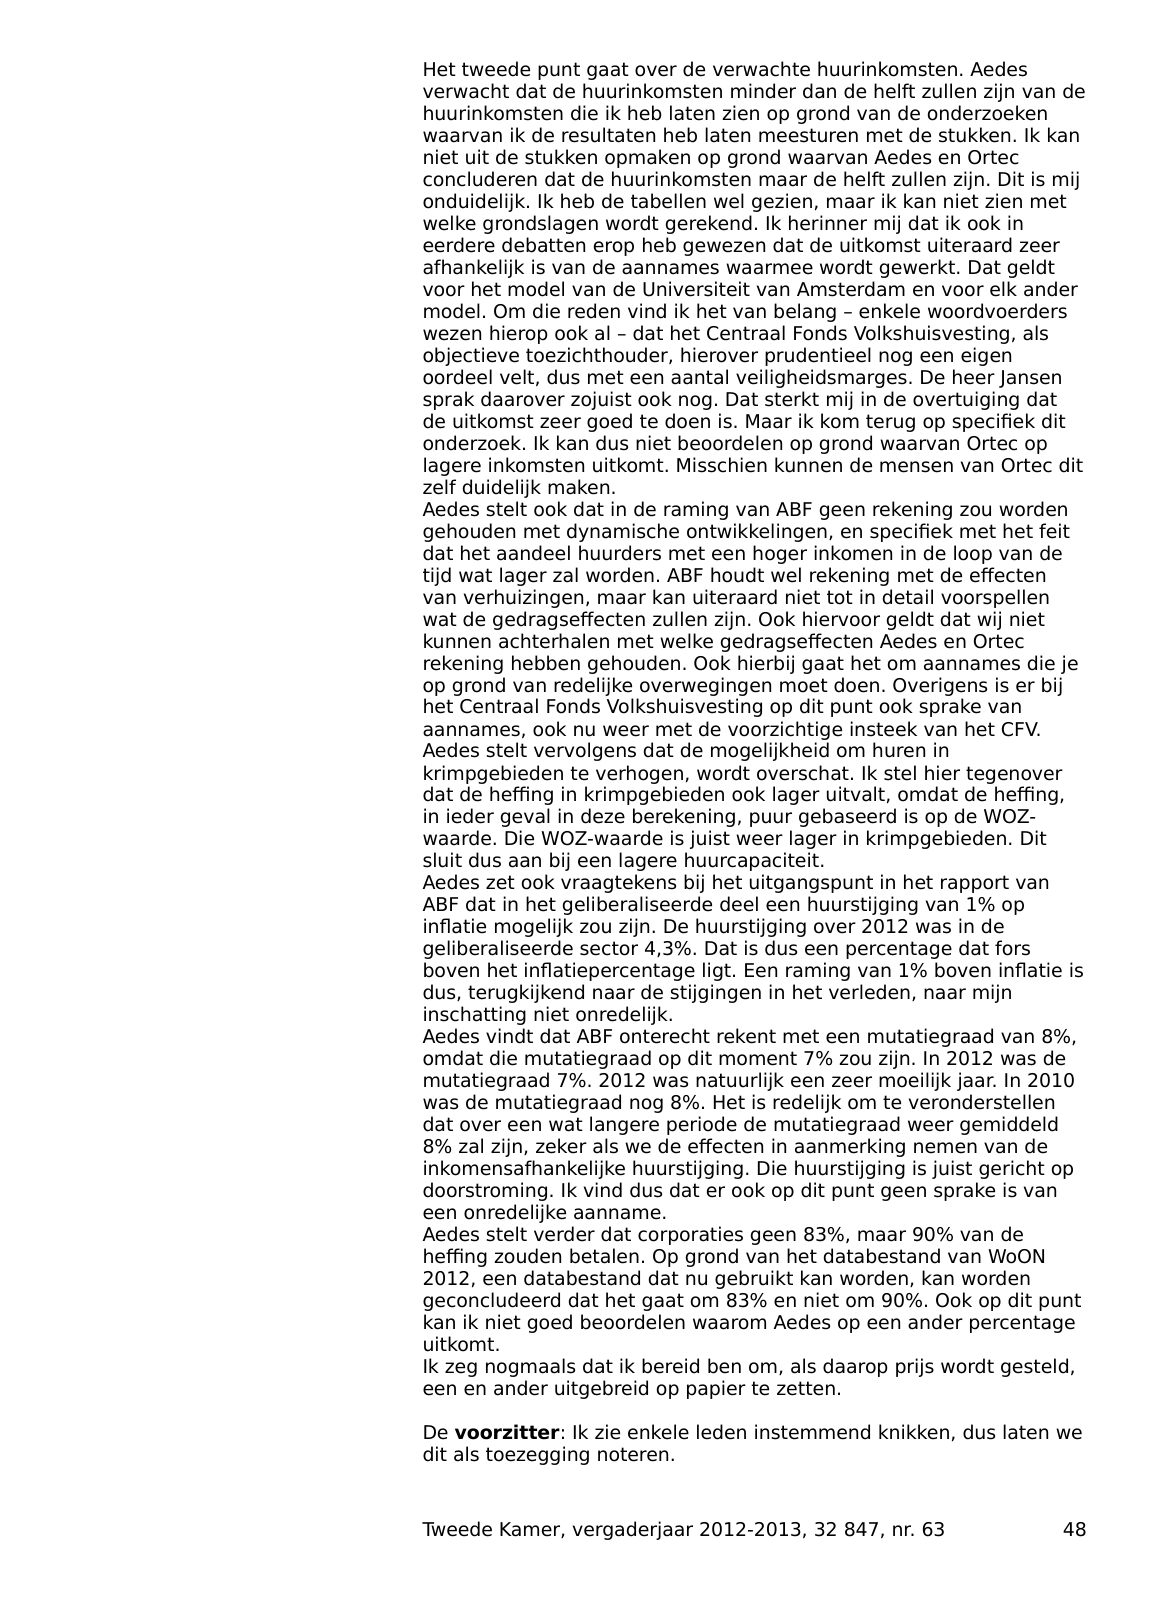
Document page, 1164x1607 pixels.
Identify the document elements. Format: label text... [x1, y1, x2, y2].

text Aedes stelt ook dat in de raming van ABF geen rekening zou worden gehouden met dynamische ontwikkelingen, en specifiek met het feit dat het aandeel huurders met een hoger inkomen in de loop van de tijd wat lager zal worden. ABF houdt wel rekening met de effecten van verhuizingen, maar kan uiteraard niet tot in detail voorspellen wat de gedragseffecten zullen zijn. Ook hiervoor geldt dat wij niet kunnen achterhalen met welke gedragseffecten Aedes en Ortec rekening hebben gehouden. Ook hierbij gaat het om aannames die je op grond van redelijke overwegingen moet doen. Overigens is er bij het Centraal Fonds Volkshuisvesting op dit punt ook sprake van aannames, ook nu weer met de voorzichtige insteek van het CFV. [422, 499, 1087, 740]
text Aedes zet ook vraagtekens bij het uitgangspunt in het rapport van ABF dat in het geliberaliseerde deel een huurstijging van 1% op inflatie mogelijk zou zijn. De huurstijging over 2012 was in de geliberaliseerde sector 4,3%. Dat is dus een percentage dat fors boven het inflatiepercentage ligt. Een raming van 1% boven inflatie is dus, terugkijkend naar de stijgingen in het verleden, naar mijn inschatting niet onredelijk. [422, 872, 1087, 1026]
text Het tweede punt gaat over de verwachte huurinkomsten. Aedes verwacht dat de huurinkomsten minder dan de helft zullen zijn van de huurinkomsten die ik heb laten zien op grond van de onderzoeken waarvan ik de resultaten heb laten meesturen met de stukken. Ik kan niet uit de stukken opmaken op grond waarvan Aedes en Ortec concluderen dat de huurinkomsten maar de helft zullen zijn. Dit is mij onduidelijk. Ik heb de tabellen wel gezien, maar ik kan niet zien met welke grondslagen wordt gerekend. Ik herinner mij dat ik ook in eerdere debatten erop heb gewezen dat de uitkomst uiteraard zeer afhankelijk is van de aannames waarmee wordt gewerkt. Dat geldt voor het model van de Universiteit van Amsterdam en voor elk ander model. Om die reden vind ik het van belang – enkele woordvoerders wezen hierop ook al – dat het Centraal Fonds Volkshuisvesting, als objectieve toezichthouder, hierover prudentieel nog een eigen oordeel velt, dus met een aantal veiligheidsmarges. De heer Jansen sprak daarover zojuist ook nog. Dat sterkt mij in de overtuiging dat de uitkomst zeer goed te doen is. Maar ik kom terug op specifiek dit onderzoek. Ik kan dus niet beoordelen op grond waarvan Ortec op lagere inkomsten uitkomt. Misschien kunnen de mensen van Ortec dit zelf duidelijk maken. [422, 59, 1087, 499]
text Aedes stelt vervolgens dat de mogelijkheid om huren in krimpgebieden te verhogen, wordt overschat. Ik stel hier tegenover dat de heffing in krimpgebieden ook lager uitvalt, omdat de heffing, in ieder geval in deze berekening, puur gebaseerd is op de WOZ-waarde. Die WOZ-waarde is juist weer lager in krimpgebieden. Dit sluit dus aan bij een lagere huurcapaciteit. [422, 740, 1087, 872]
text Aedes vindt dat ABF onterecht rekent met een mutatiegraad van 8%, omdat die mutatiegraad op dit moment 7% zou zijn. In 2012 was de mutatiegraad 7%. 2012 was natuurlijk een zeer moeilijk jaar. In 2010 was de mutatiegraad nog 8%. Het is redelijk om te veronderstellen dat over een wat langere periode de mutatiegraad weer gemiddeld 8% zal zijn, zeker als we de effecten in aanmerking nemen van de inkomensafhankelijke huurstijging. Die huurstijging is juist gericht op doorstroming. Ik vind dus dat er ook op dit punt geen sprake is van een onredelijke aanname. [422, 1026, 1087, 1224]
text Ik zeg nogmaals dat ik bereid ben om, als daarop prijs wordt gesteld, een en ander uitgebreid op papier te zetten. [422, 1356, 1087, 1400]
text De voorzitter: Ik zie enkele leden instemmend knikken, dus laten we dit als toezegging noteren. [422, 1422, 1087, 1466]
text Aedes stelt verder dat corporaties geen 83%, maar 90% van de heffing zouden betalen. Op grond van het databestand van WoON 2012, een databestand dat nu gebruikt kan worden, kan worden geconcludeerd dat het gaat om 83% en niet om 90%. Ook op dit punt kan ik niet goed beoordelen waarom Aedes op een ander percentage uitkomt. [422, 1224, 1087, 1356]
